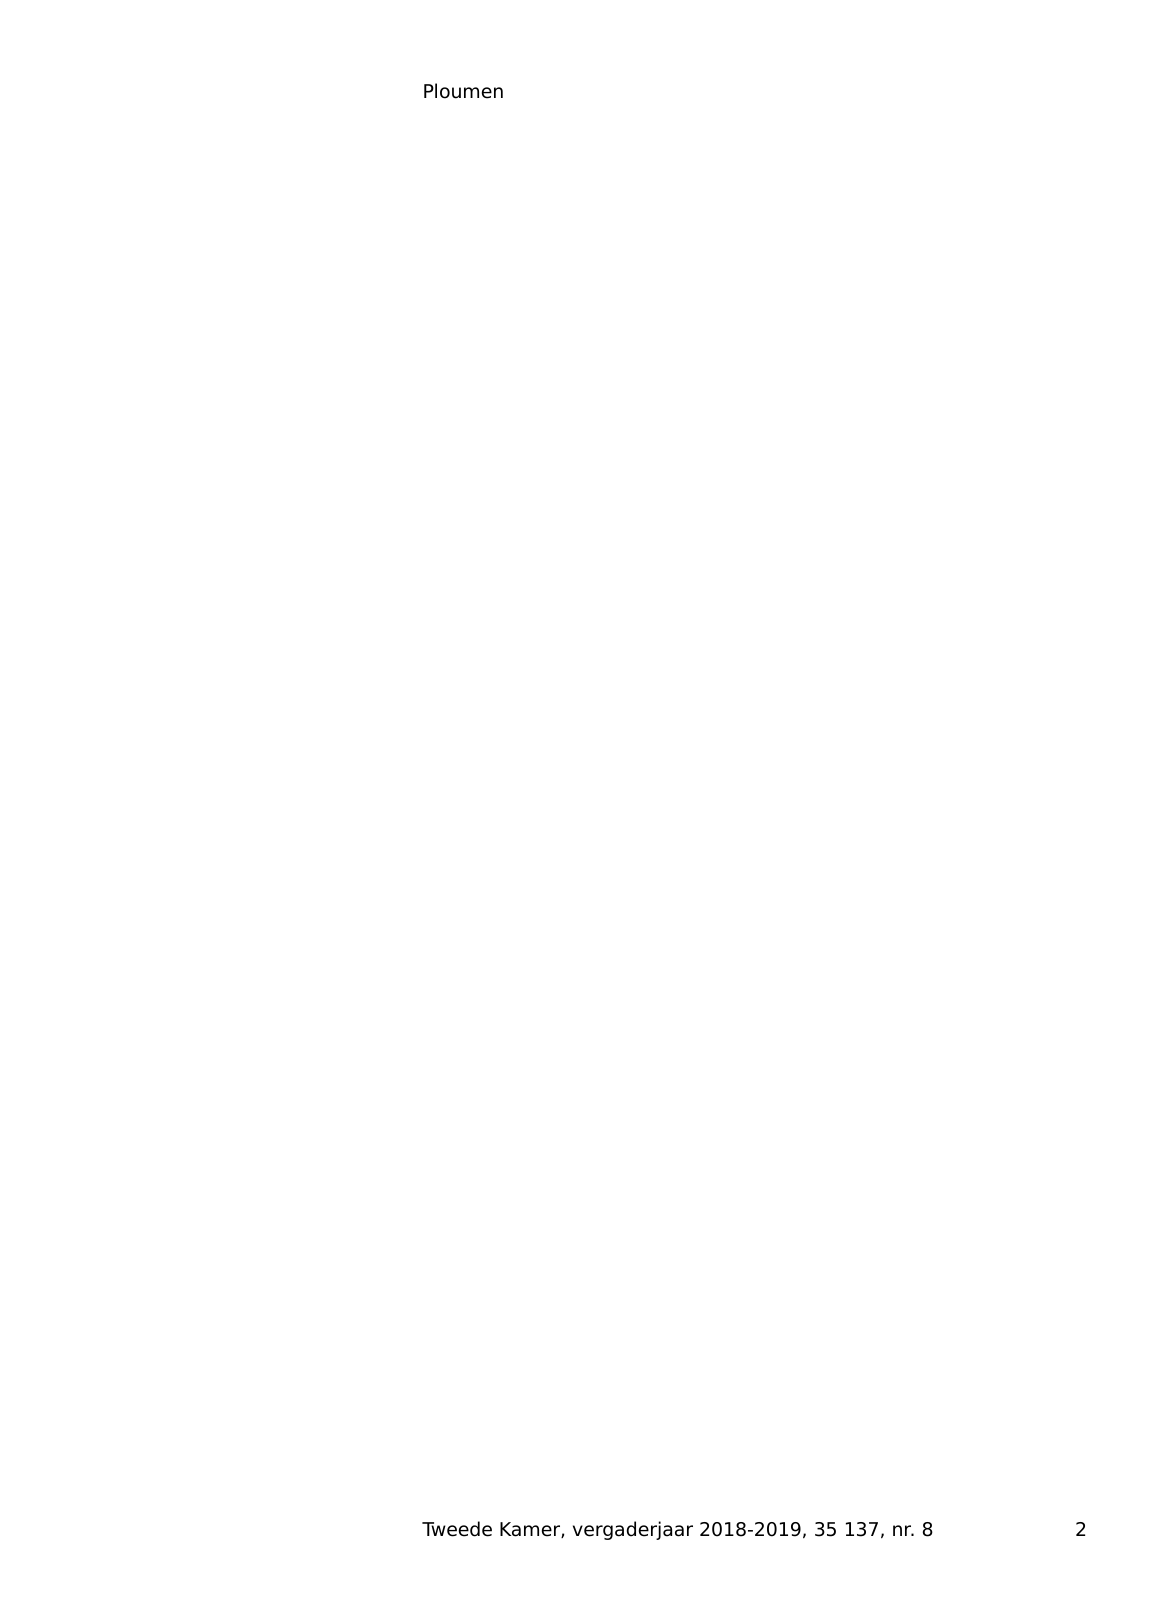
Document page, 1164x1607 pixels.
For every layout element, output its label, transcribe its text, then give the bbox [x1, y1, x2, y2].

text Ploumen [422, 59, 1087, 103]
